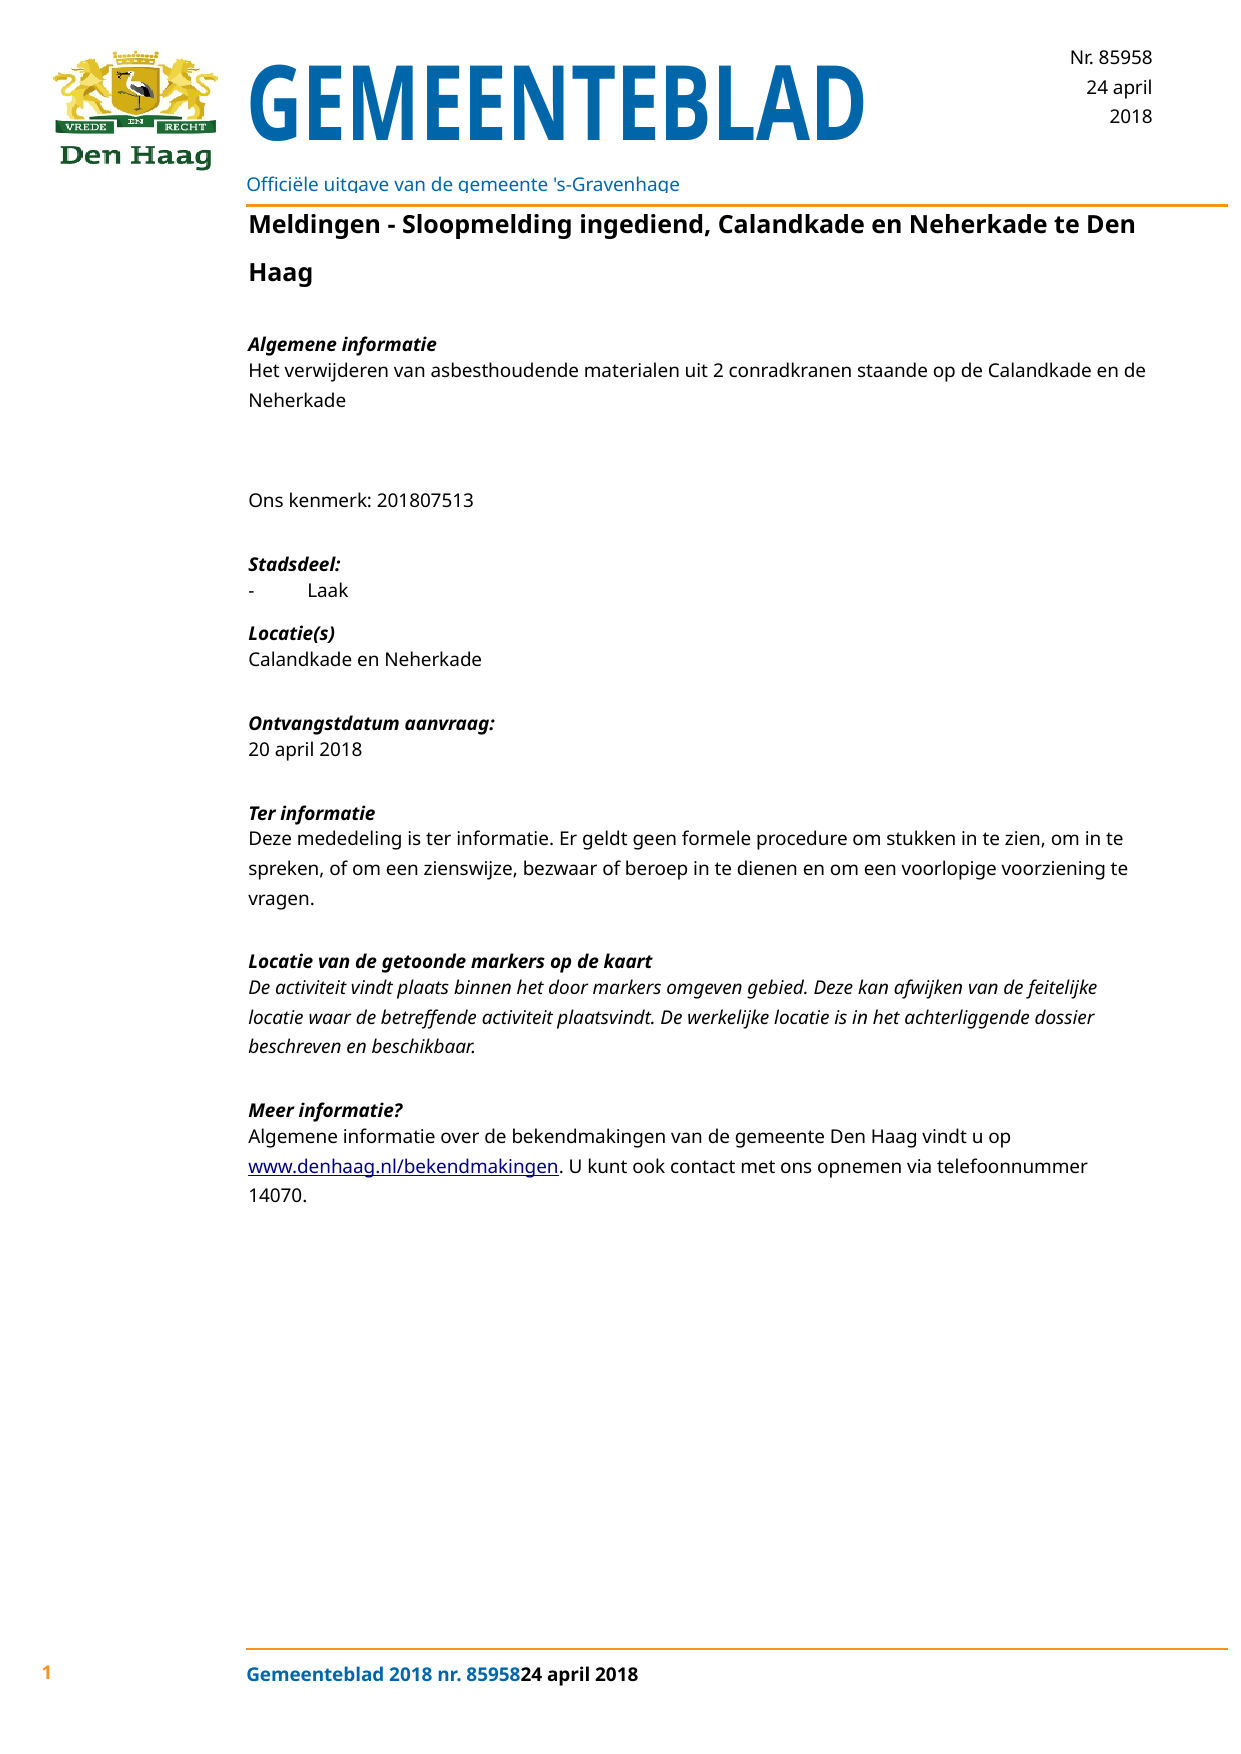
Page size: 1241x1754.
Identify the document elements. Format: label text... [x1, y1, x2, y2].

text Meer informatie? [248, 1097, 1152, 1123]
list Laak [248, 577, 1152, 603]
text Meldingen - Sloopmelding ingediend, Calandkade en Neherkade te Den Haag [248, 207, 1152, 288]
text Ons kenmerk: 201807513 [248, 488, 1152, 513]
text Ter informatie [248, 800, 1152, 826]
text Het verwijderen van asbesthoudende materialen uit 2 conradkranen staande op de Calandkade en de Neherkade [248, 357, 1152, 412]
text Locatie van de getoonde markers op de kaart [248, 949, 1152, 974]
text Calandkade en Neherkade [248, 646, 1152, 672]
text 20 april 2018 [248, 736, 1152, 762]
picture [41, 47, 231, 172]
text Deze mededeling is ter informatie. Er geldt geen formele procedure om stukken in te zien, om in te spreken, of om een zienswijze, bezwaar of beroep in te dienen en om een voorlopige voorziening te vragen. [248, 826, 1152, 910]
text Ontvangstdatum aanvraag: [248, 710, 1152, 736]
text Locatie(s) [248, 620, 1152, 646]
text Stadsdeel: [248, 552, 1152, 577]
text De activiteit vindt plaats binnen het door markers omgeven gebied. Deze kan afwijken van de feitelijke locatie waar de betreffende activiteit plaatsvindt. De werkelijke locatie is in het achterliggende dossier beschreven en beschikbaar. [248, 974, 1152, 1059]
text Algemene informatie [248, 331, 1152, 357]
text Algemene informatie over de bekendmakingen van de gemeente Den Haag vindt u op www.denhaag.nl/bekendmakingen. U kunt ook contact met ons opnemen via telefoonnummer 14070. [248, 1123, 1152, 1208]
